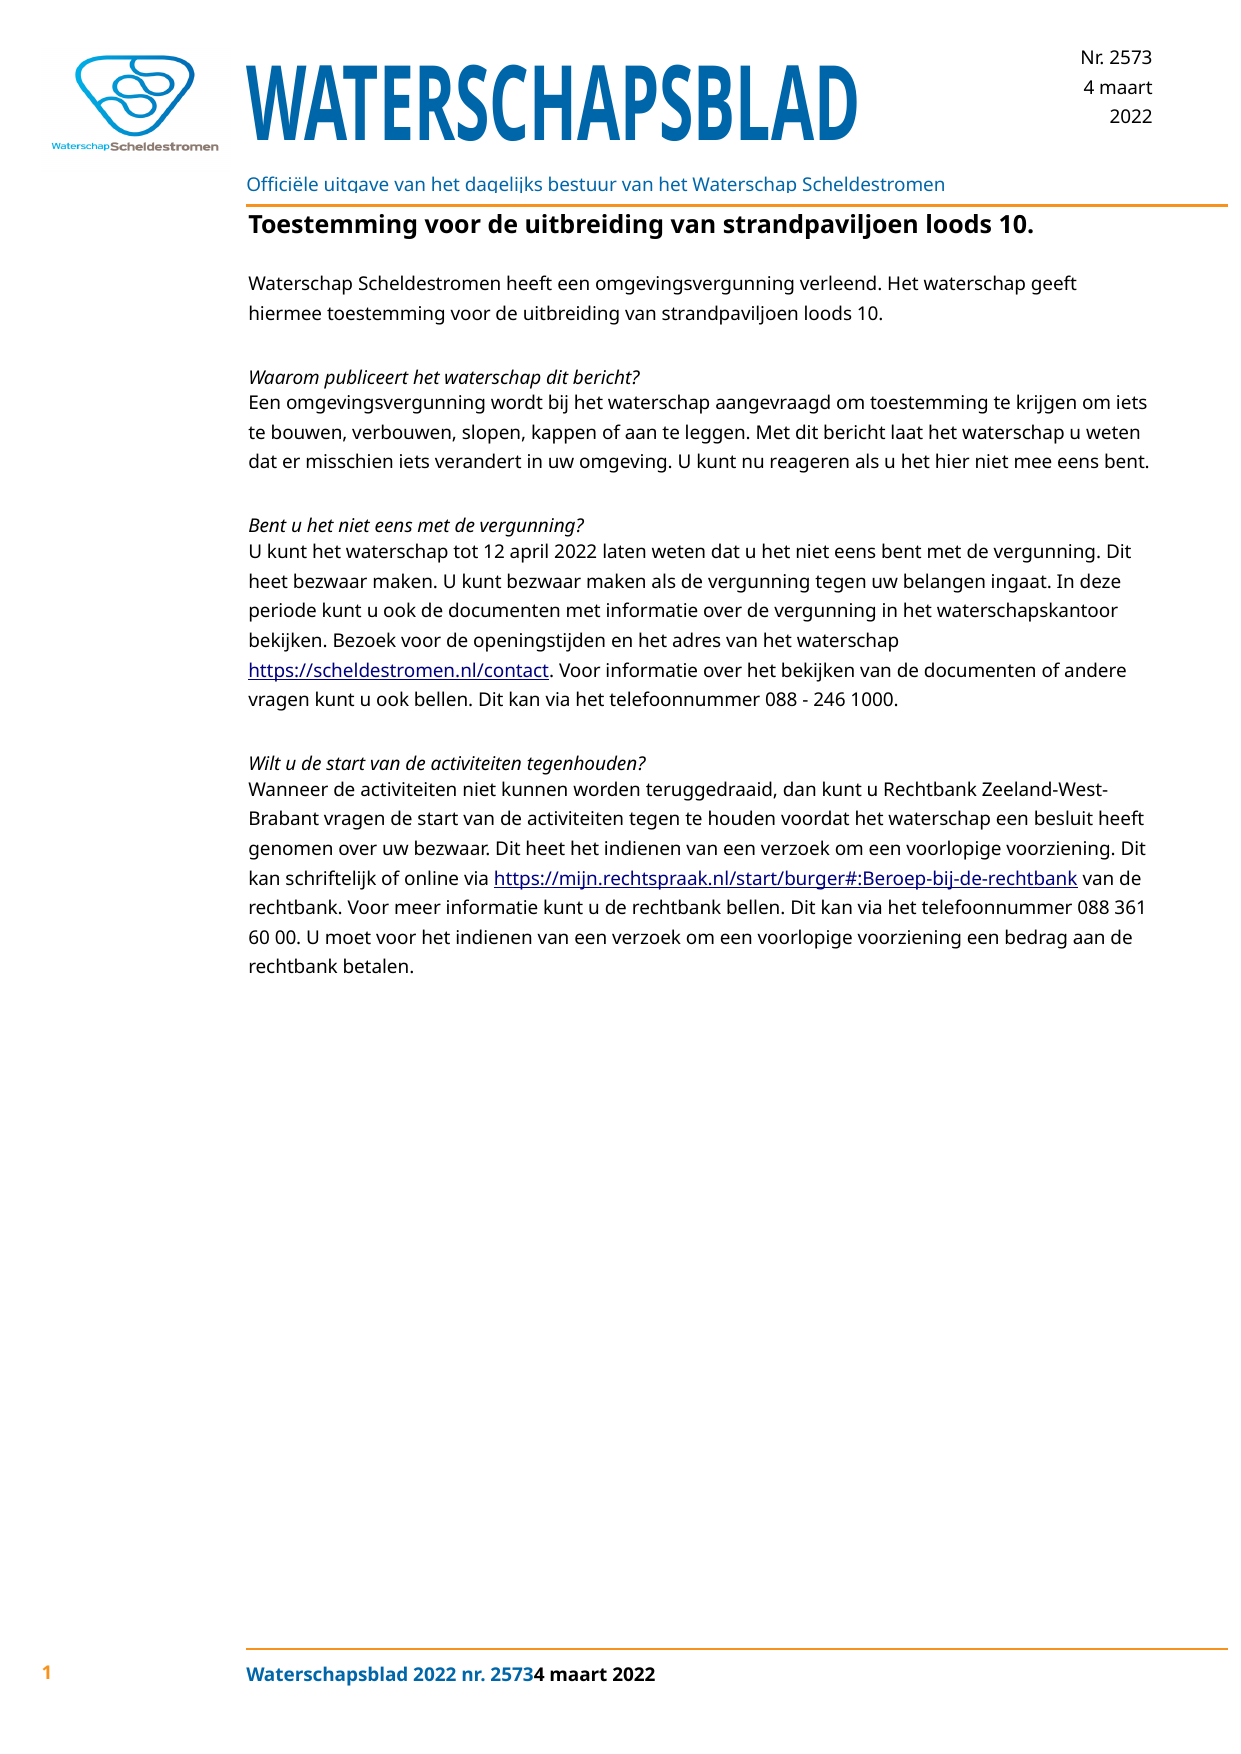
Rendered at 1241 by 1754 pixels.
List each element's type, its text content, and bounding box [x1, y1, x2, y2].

text Wanneer de activiteiten niet kunnen worden teruggedraaid, dan kunt u Rechtbank Zeeland-West-Brabant vragen de start van de activiteiten tegen te houden voordat het waterschap een besluit heeft genomen over uw bezwaar. Dit heet het indienen van een verzoek om een voorlopige voorziening. Dit kan schriftelijk of online via https://mijn.rechtspraak.nl/start/burger#:Beroep-bij-de-rechtbank van de rechtbank. Voor meer informatie kunt u de rechtbank bellen. Dit kan via het telefoonnummer 088 361 60 00. U moet voor het indienen van een verzoek om een voorlopige voorziening een bedrag aan de rechtbank betalen. [248, 776, 1152, 979]
text Toestemming voor de uitbreiding van strandpaviljoen loods 10. [248, 207, 1152, 241]
text U kunt het waterschap tot 12 april 2022 laten weten dat u het niet eens bent met de vergunning. Dit heet bezwaar maken. U kunt bezwaar maken als de vergunning tegen uw belangen ingaat. In deze periode kunt u ook de documenten met informatie over de vergunning in het waterschapskantoor bekijken. Bezoek voor de openingstijden en het adres van het waterschap https://scheldestromen.nl/contact. Voor informatie over het bekijken van de documenten of andere vragen kunt u ook bellen. Dit kan via het telefoonnummer 088 - 246 1000. [248, 538, 1152, 712]
text Waterschap Scheldestromen heeft een omgevingsvergunning verleend. Het waterschap geeft hiermee toestemming voor de uitbreiding van strandpaviljoen loods 10. [248, 270, 1152, 326]
text Wilt u de start van de activiteiten tegenhouden? [248, 750, 1152, 776]
text Een omgevingsvergunning wordt bij het waterschap aangevraagd om toestemming te krijgen om iets te bouwen, verbouwen, slopen, kappen of aan te leggen. Met dit bericht laat het waterschap u weten dat er misschien iets verandert in uw omgeving. U kunt nu reageren als u het hier niet mee eens bent. [248, 389, 1152, 474]
text Waarom publiceert het waterschap dit bericht? [248, 364, 1152, 389]
picture [41, 47, 231, 172]
text Bent u het niet eens met de vergunning? [248, 513, 1152, 538]
